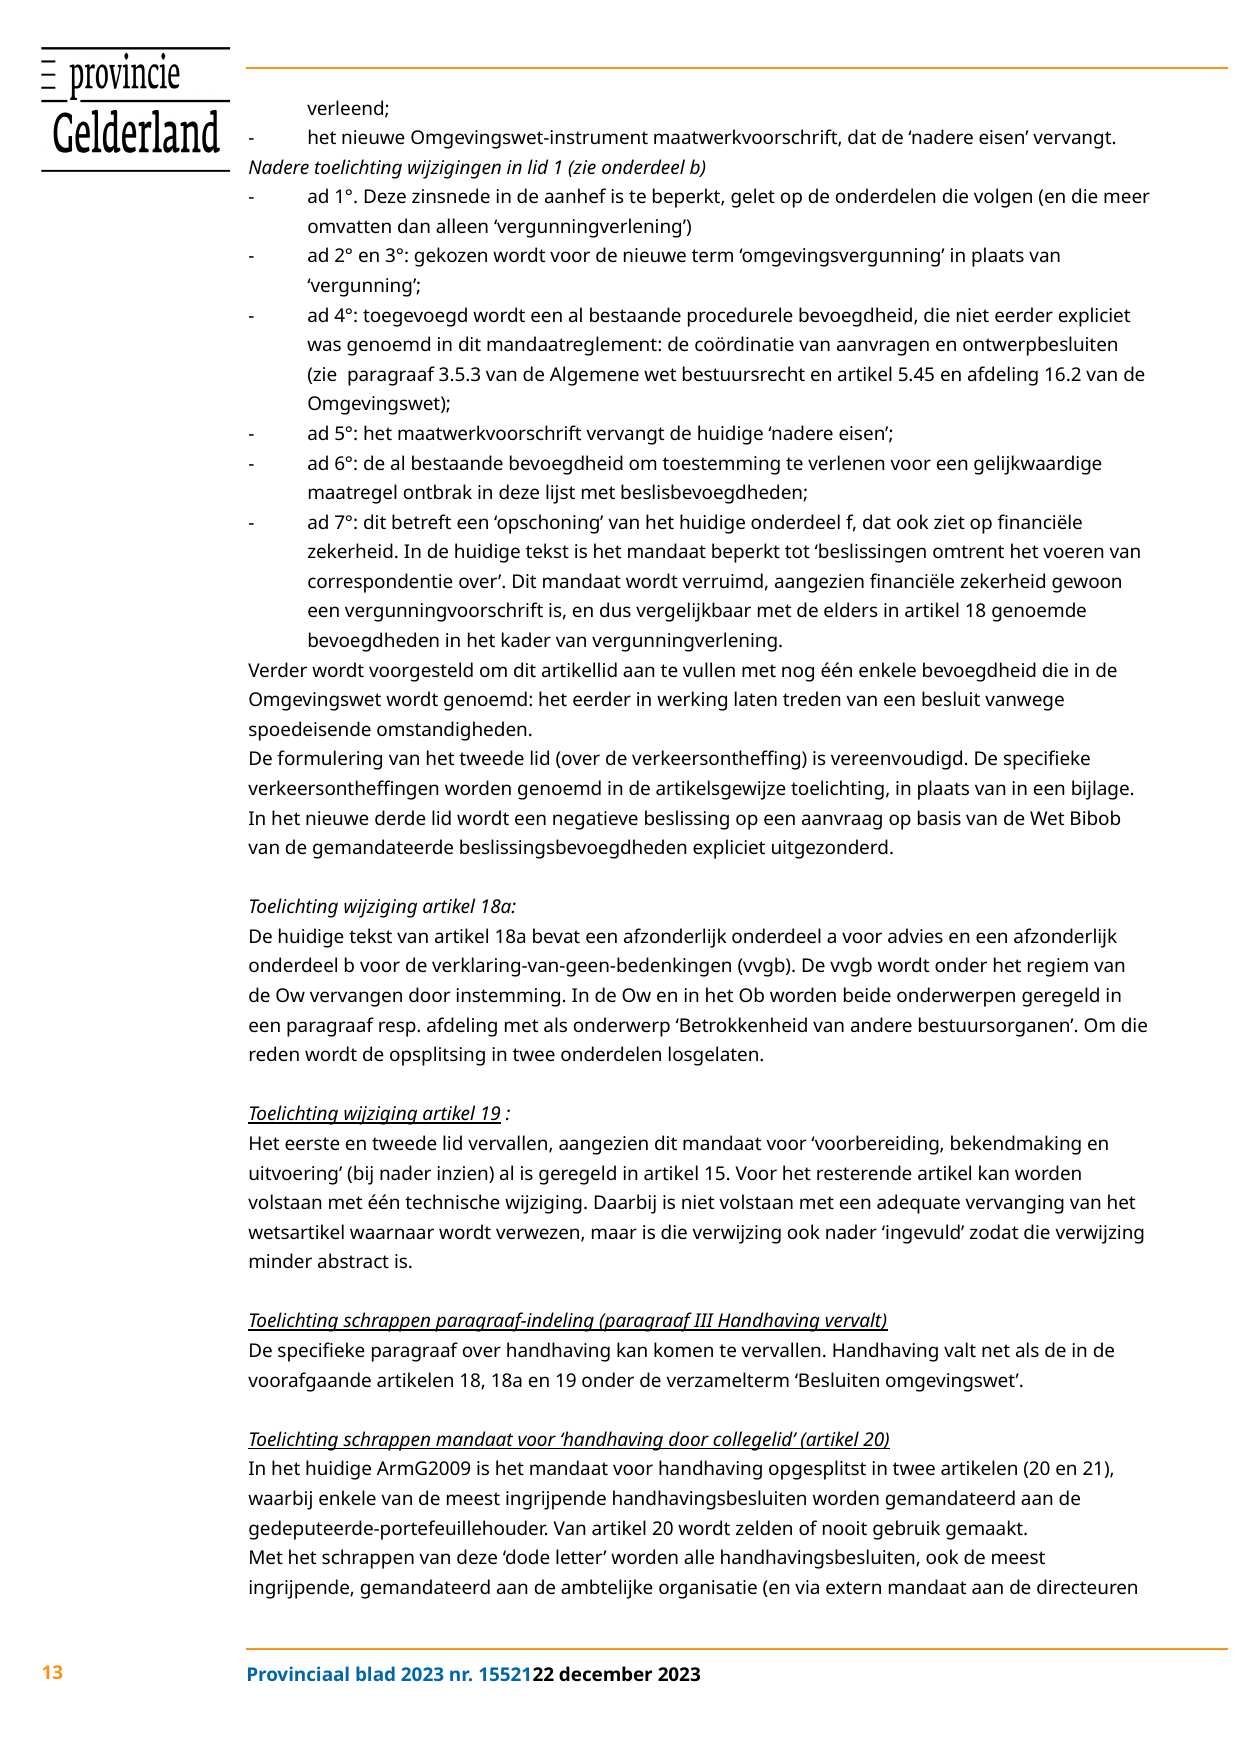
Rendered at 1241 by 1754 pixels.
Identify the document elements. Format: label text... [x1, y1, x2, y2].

text Toelichting wijziging artikel 18a: [248, 893, 1152, 919]
list verleend; [248, 95, 1152, 121]
list ad 7°: dit betreft een ‘opschoning’ van het huidige onderdeel f, dat ook ziet op financiële zekerheid. In de huidige tekst is het mandaat beperkt tot ‘beslissingen omtrent het voeren van correspondentie over’. Dit mandaat wordt verruimd, aangezien financiële zekerheid gewoon een vergunningvoorschrift is, en dus vergelijkbaar met de elders in artikel 18 genoemde bevoegdheden in het kader van vergunningverlening. [248, 509, 1152, 653]
text De huidige tekst van artikel 18a bevat een afzonderlijk onderdeel a voor advies en een afzonderlijk onderdeel b voor de verklaring-van-geen-bedenkingen (vvgb). De vvgb wordt onder het regiem van de Ow vervangen door instemming. In de Ow en in het Ob worden beide onderwerpen geregeld in een paragraaf resp. afdeling met als onderwerp ‘Betrokkenheid van andere bestuursorganen’. Om die reden wordt de opsplitsing in twee onderdelen losgelaten. [248, 923, 1152, 1067]
text Toelichting wijziging artikel 19 : [248, 1101, 1152, 1126]
picture [41, 47, 231, 172]
list ad 5°: het maatwerkvoorschrift vervangt de huidige ‘nadere eisen’; [248, 420, 1152, 446]
text In het huidige ArmG2009 is het mandaat voor handhaving opgesplitst in twee artikelen (20 en 21), waarbij enkele van de meest ingrijpende handhavingsbesluiten worden gemandateerd aan de gedeputeerde-portefeuillehouder. Van artikel 20 wordt zelden of nooit gebruik gemaakt. [248, 1456, 1152, 1541]
text Toelichting schrappen paragraaf-indeling (paragraaf III Handhaving vervalt) [248, 1308, 1152, 1333]
text Verder wordt voorgesteld om dit artikellid aan te vullen met nog één enkele bevoegdheid die in de Omgevingswet wordt genoemd: het eerder in werking laten treden van een besluit vanwege spoedeisende omstandigheden. [248, 657, 1152, 742]
text Met het schrappen van deze ‘dode letter’ worden alle handhavingsbesluiten, ook de meest ingrijpende, gemandateerd aan de ambtelijke organisatie (en via extern mandaat aan de directeuren [248, 1544, 1152, 1600]
text De formulering van het tweede lid (over de verkeersontheffing) is vereenvoudigd. De specifieke verkeersontheffingen worden genoemd in de artikelsgewijze toelichting, in plaats van in een bijlage. [248, 746, 1152, 801]
text Nadere toelichting wijzigingen in lid 1 (zie onderdeel b) [248, 154, 1152, 180]
list ad 2° en 3°: gekozen wordt voor de nieuwe term ‘omgevingsvergunning’ in plaats van ‘vergunning’; [248, 243, 1152, 298]
text In het nieuwe derde lid wordt een negatieve beslissing op een aanvraag op basis van de Wet Bibob van de gemandateerde beslissingsbevoegdheden expliciet uitgezonderd. [248, 805, 1152, 860]
list ad 1°. Deze zinsnede in de aanhef is te beperkt, gelet op de onderdelen die volgen (en die meer omvatten dan alleen ‘vergunningverlening’) [248, 183, 1152, 239]
text Toelichting schrappen mandaat voor ‘handhaving door collegelid’ (artikel 20) [248, 1426, 1152, 1452]
list ad 6°: de al bestaande bevoegdheid om toestemming te verlenen voor een gelijkwaardige maatregel ontbrak in deze lijst met beslisbevoegdheden; [248, 450, 1152, 505]
text Het eerste en tweede lid vervallen, aangezien dit mandaat voor ‘voorbereiding, bekendmaking en uitvoering’ (bij nader inzien) al is geregeld in artikel 15. Voor het resterende artikel kan worden volstaan met één technische wijziging. Daarbij is niet volstaan met een adequate vervanging van het wetsartikel waarnaar wordt verwezen, maar is die verwijzing ook nader ‘ingevuld’ zodat die verwijzing minder abstract is. [248, 1130, 1152, 1274]
text De specifieke paragraaf over handhaving kan komen te vervallen. Handhaving valt net als de in de voorafgaande artikelen 18, 18a en 19 onder de verzamelterm ‘Besluiten omgevingswet’. [248, 1337, 1152, 1393]
list ad 4°: toegevoegd wordt een al bestaande procedurele bevoegdheid, die niet eerder expliciet was genoemd in dit mandaatreglement: de coördinatie van aanvragen en ontwerpbesluiten (zie paragraaf 3.5.3 van de Algemene wet bestuursrecht en artikel 5.45 en afdeling 16.2 van de Omgevingswet); [248, 302, 1152, 416]
list het nieuwe Omgevingswet-instrument maatwerkvoorschrift, dat de ‘nadere eisen’ vervangt. [248, 124, 1152, 150]
